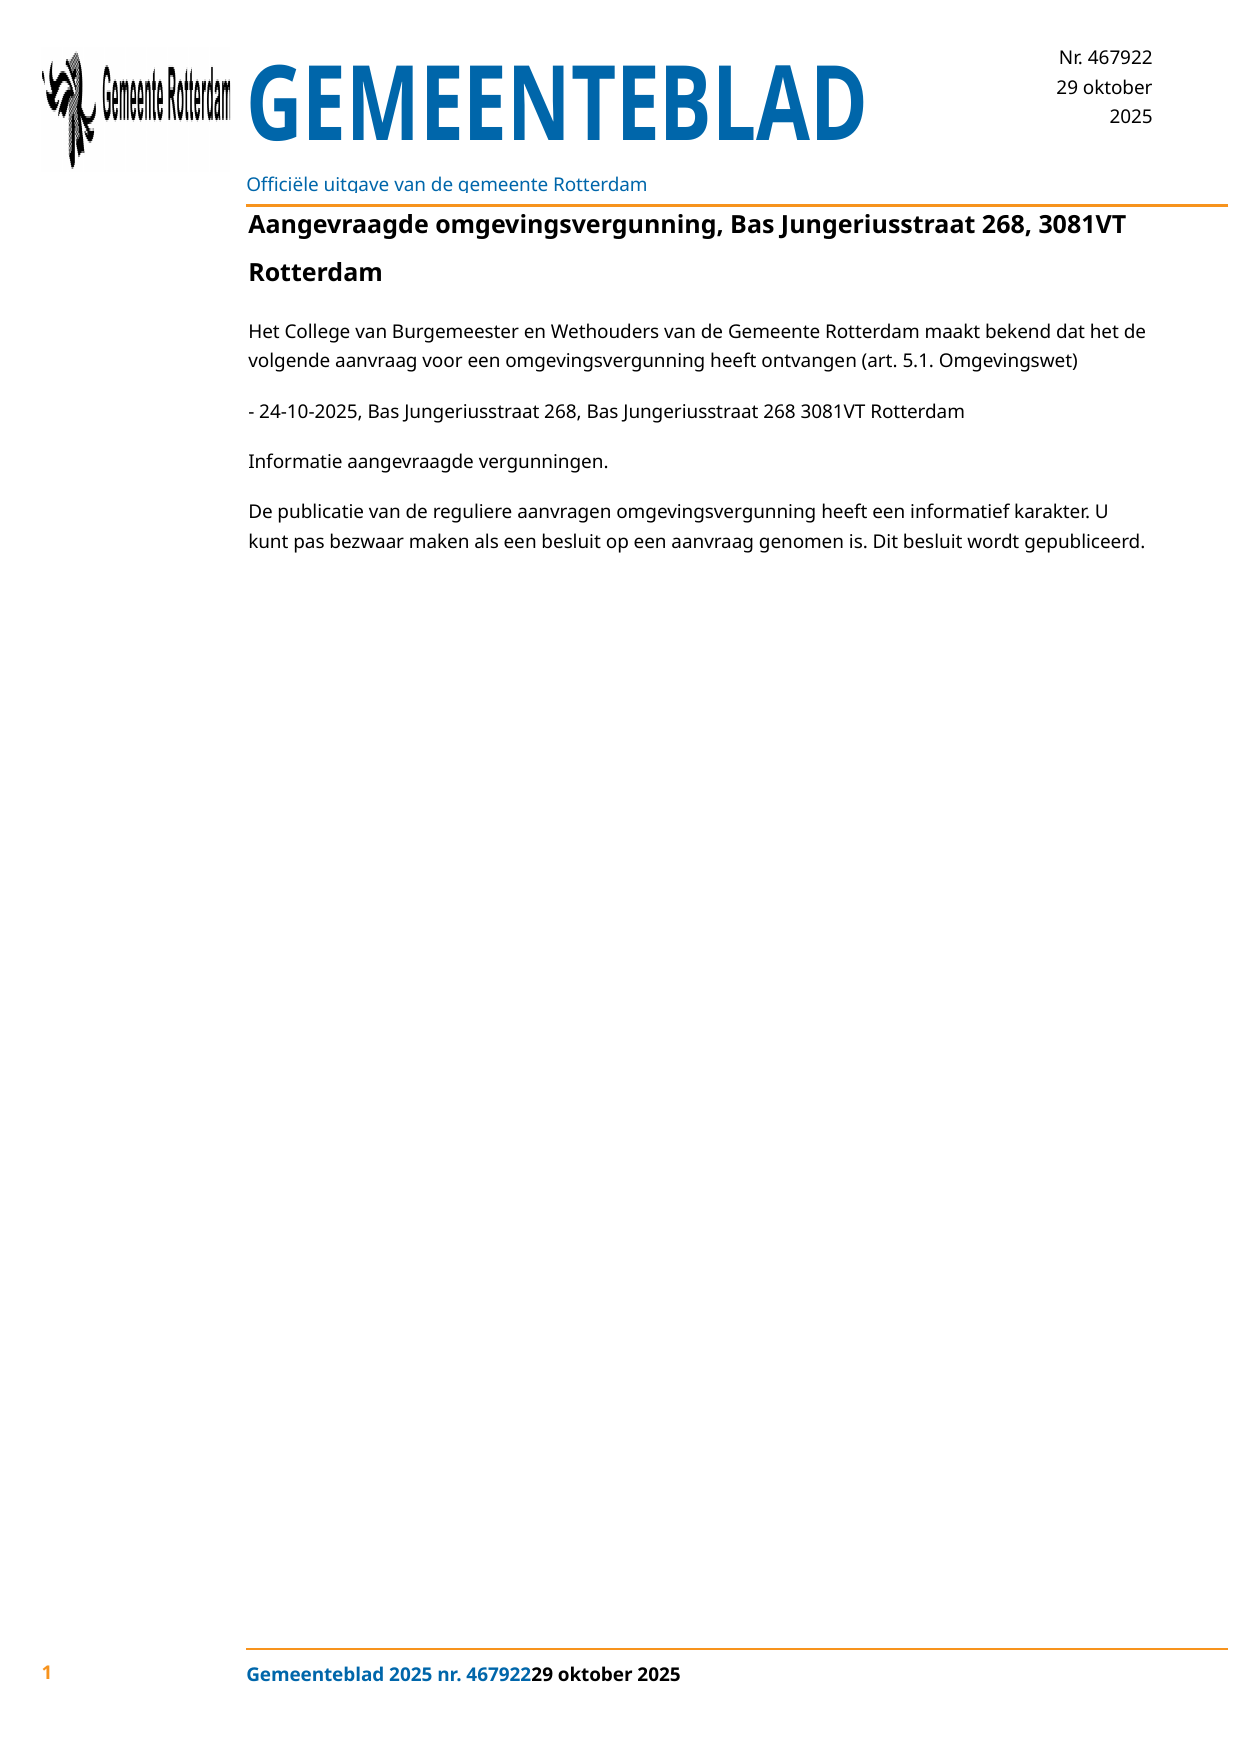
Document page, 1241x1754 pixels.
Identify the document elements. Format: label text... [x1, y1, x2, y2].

text Informatie aangevraagde vergunningen. [248, 448, 1152, 474]
text Het College van Burgemeester en Wethouders van de Gemeente Rotterdam maakt bekend dat het de volgende aanvraag voor een omgevingsvergunning heeft ontvangen (art. 5.1. Omgevingswet) [248, 318, 1152, 373]
text Aangevraagde omgevingsvergunning, Bas Jungeriusstraat 268, 3081VT Rotterdam [248, 207, 1152, 288]
text - 24-10-2025, Bas Jungeriusstraat 268, Bas Jungeriusstraat 268 3081VT Rotterdam [248, 398, 1152, 424]
text De publicatie van de reguliere aanvragen omgevingsvergunning heeft een informatief karakter. U kunt pas bezwaar maken als een besluit op een aanvraag genomen is. Dit besluit wordt gepubliceerd. [248, 499, 1152, 554]
picture [41, 47, 231, 172]
